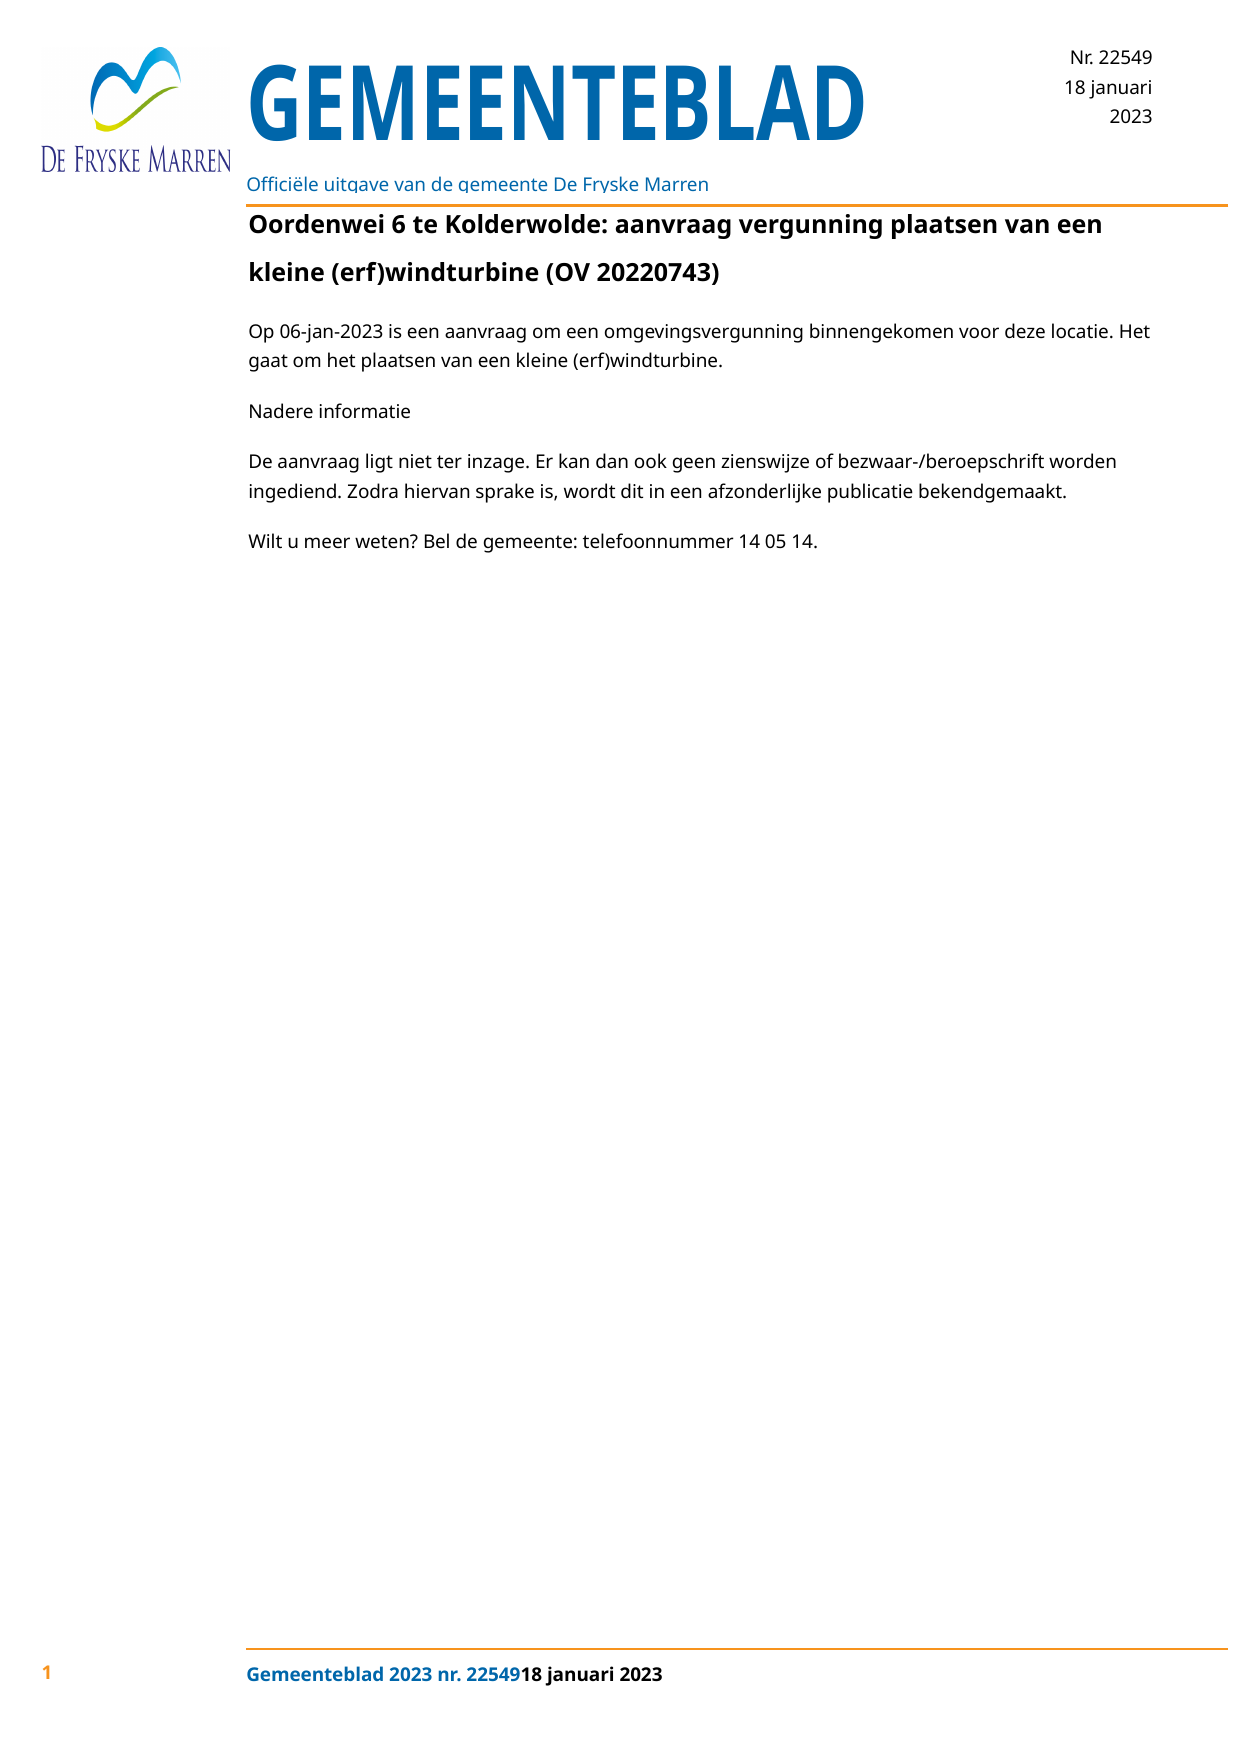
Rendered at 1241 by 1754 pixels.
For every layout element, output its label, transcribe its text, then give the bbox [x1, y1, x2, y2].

text Nadere informatie [248, 398, 1152, 424]
picture [41, 47, 231, 172]
text Oordenwei 6 te Kolderwolde: aanvraag vergunning plaatsen van een kleine (erf)windturbine (OV 20220743) [248, 207, 1152, 288]
text Wilt u meer weten? Bel de gemeente: telefoonnummer 14 05 14. [248, 528, 1152, 554]
text Op 06-jan-2023 is een aanvraag om een omgevingsvergunning binnengekomen voor deze locatie. Het gaat om het plaatsen van een kleine (erf)windturbine. [248, 318, 1152, 373]
text De aanvraag ligt niet ter inzage. Er kan dan ook geen zienswijze of bezwaar-/beroepschrift worden ingediend. Zodra hiervan sprake is, wordt dit in een afzonderlijke publicatie bekendgemaakt. [248, 448, 1152, 504]
